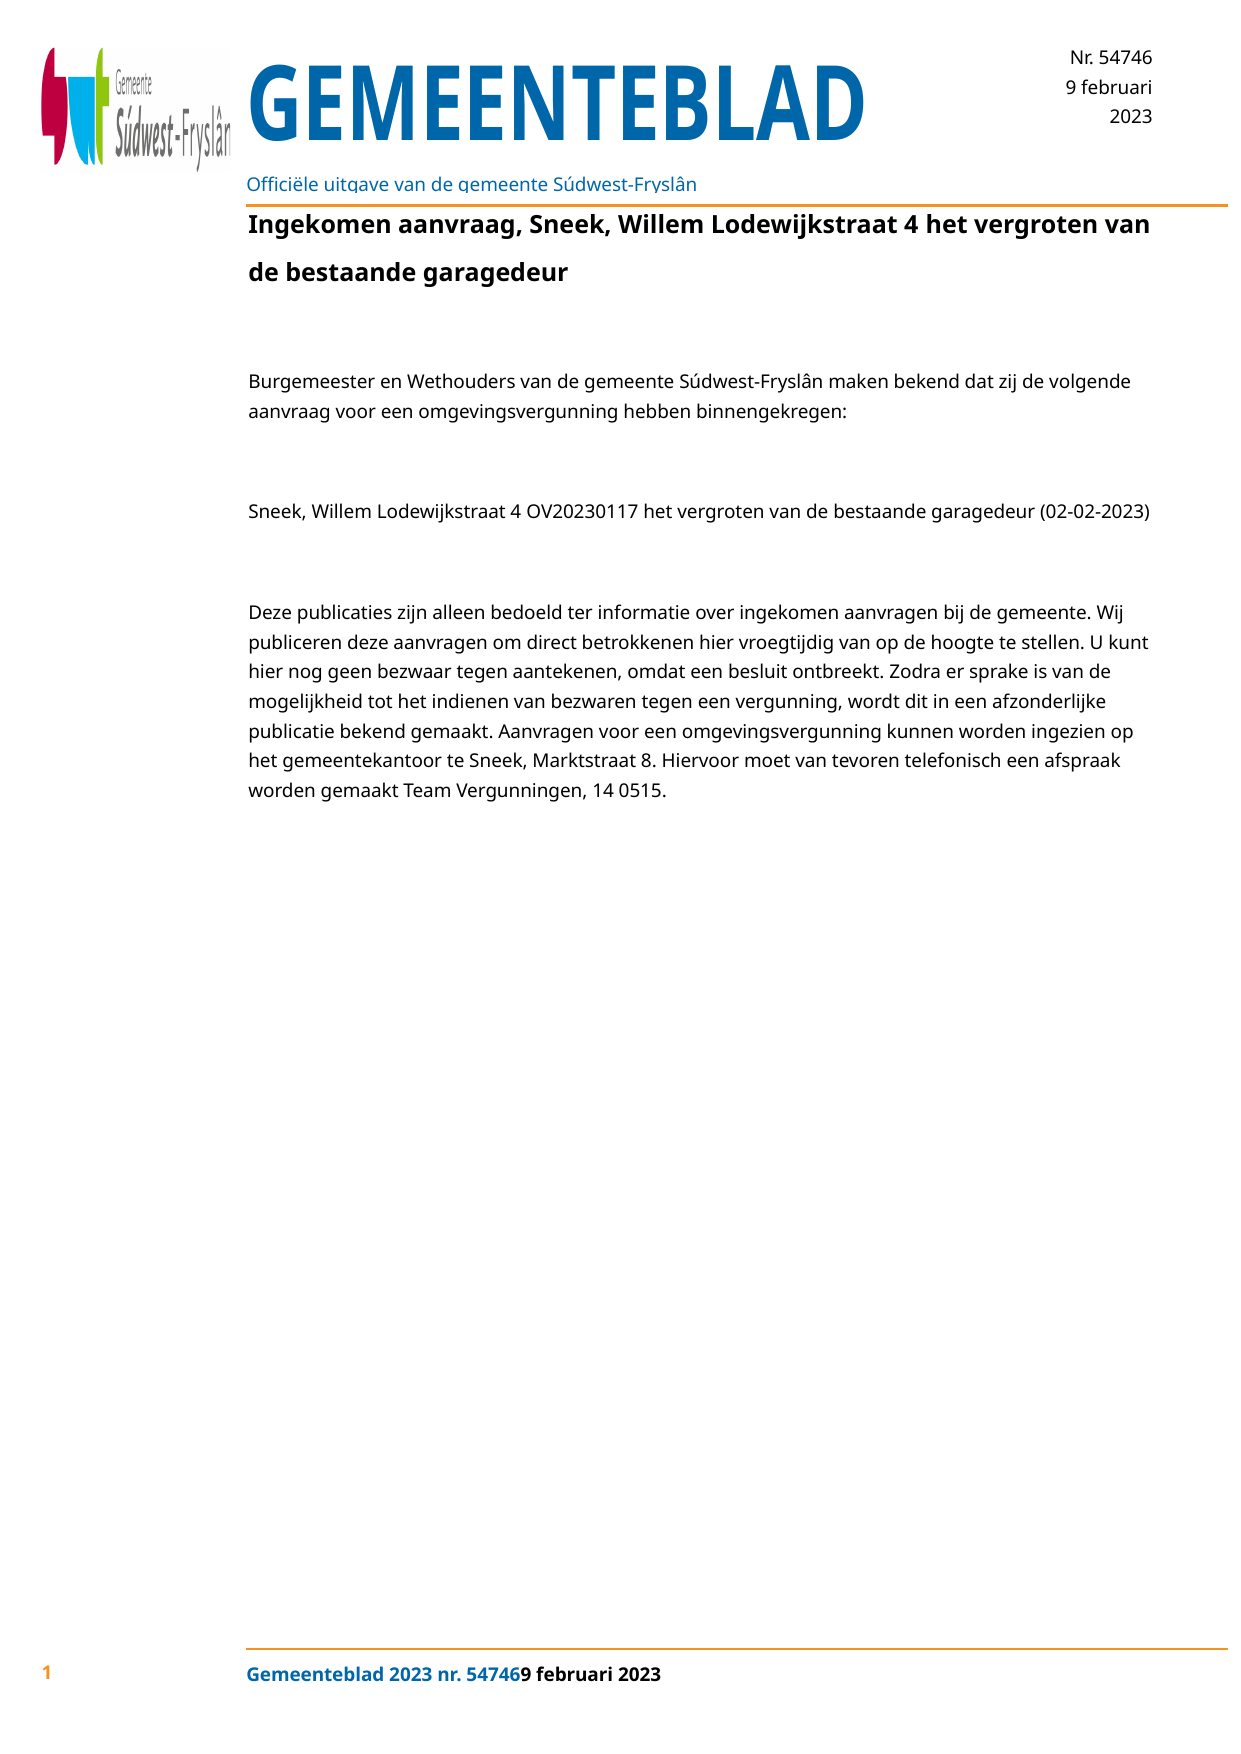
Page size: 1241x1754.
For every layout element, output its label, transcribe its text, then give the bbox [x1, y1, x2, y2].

text Deze publicaties zijn alleen bedoeld ter informatie over ingekomen aanvragen bij de gemeente. Wij publiceren deze aanvragen om direct betrokkenen hier vroegtijdig van op de hoogte te stellen. U kunt hier nog geen bezwaar tegen aantekenen, omdat een besluit ontbreekt. Zodra er sprake is van de mogelijkheid tot het indienen van bezwaren tegen een vergunning, wordt dit in een afzonderlijke publicatie bekend gemaakt. Aanvragen voor een omgevingsvergunning kunnen worden ingezien op het gemeentekantoor te Sneek, Marktstraat 8. Hiervoor moet van tevoren telefonisch een afspraak worden gemaakt Team Vergunningen, 14 0515. [248, 599, 1152, 803]
text Ingekomen aanvraag, Sneek, Willem Lodewijkstraat 4 het vergroten van de bestaande garagedeur [248, 207, 1152, 288]
text Sneek, Willem Lodewijkstraat 4 OV20230117 het vergroten van de bestaande garagedeur (02-02-2023) [248, 499, 1152, 524]
text Burgemeester en Wethouders van de gemeente Súdwest-Fryslân maken bekend dat zij de volgende aanvraag voor een omgevingsvergunning hebben binnengekregen: [248, 368, 1152, 424]
picture [41, 47, 231, 172]
